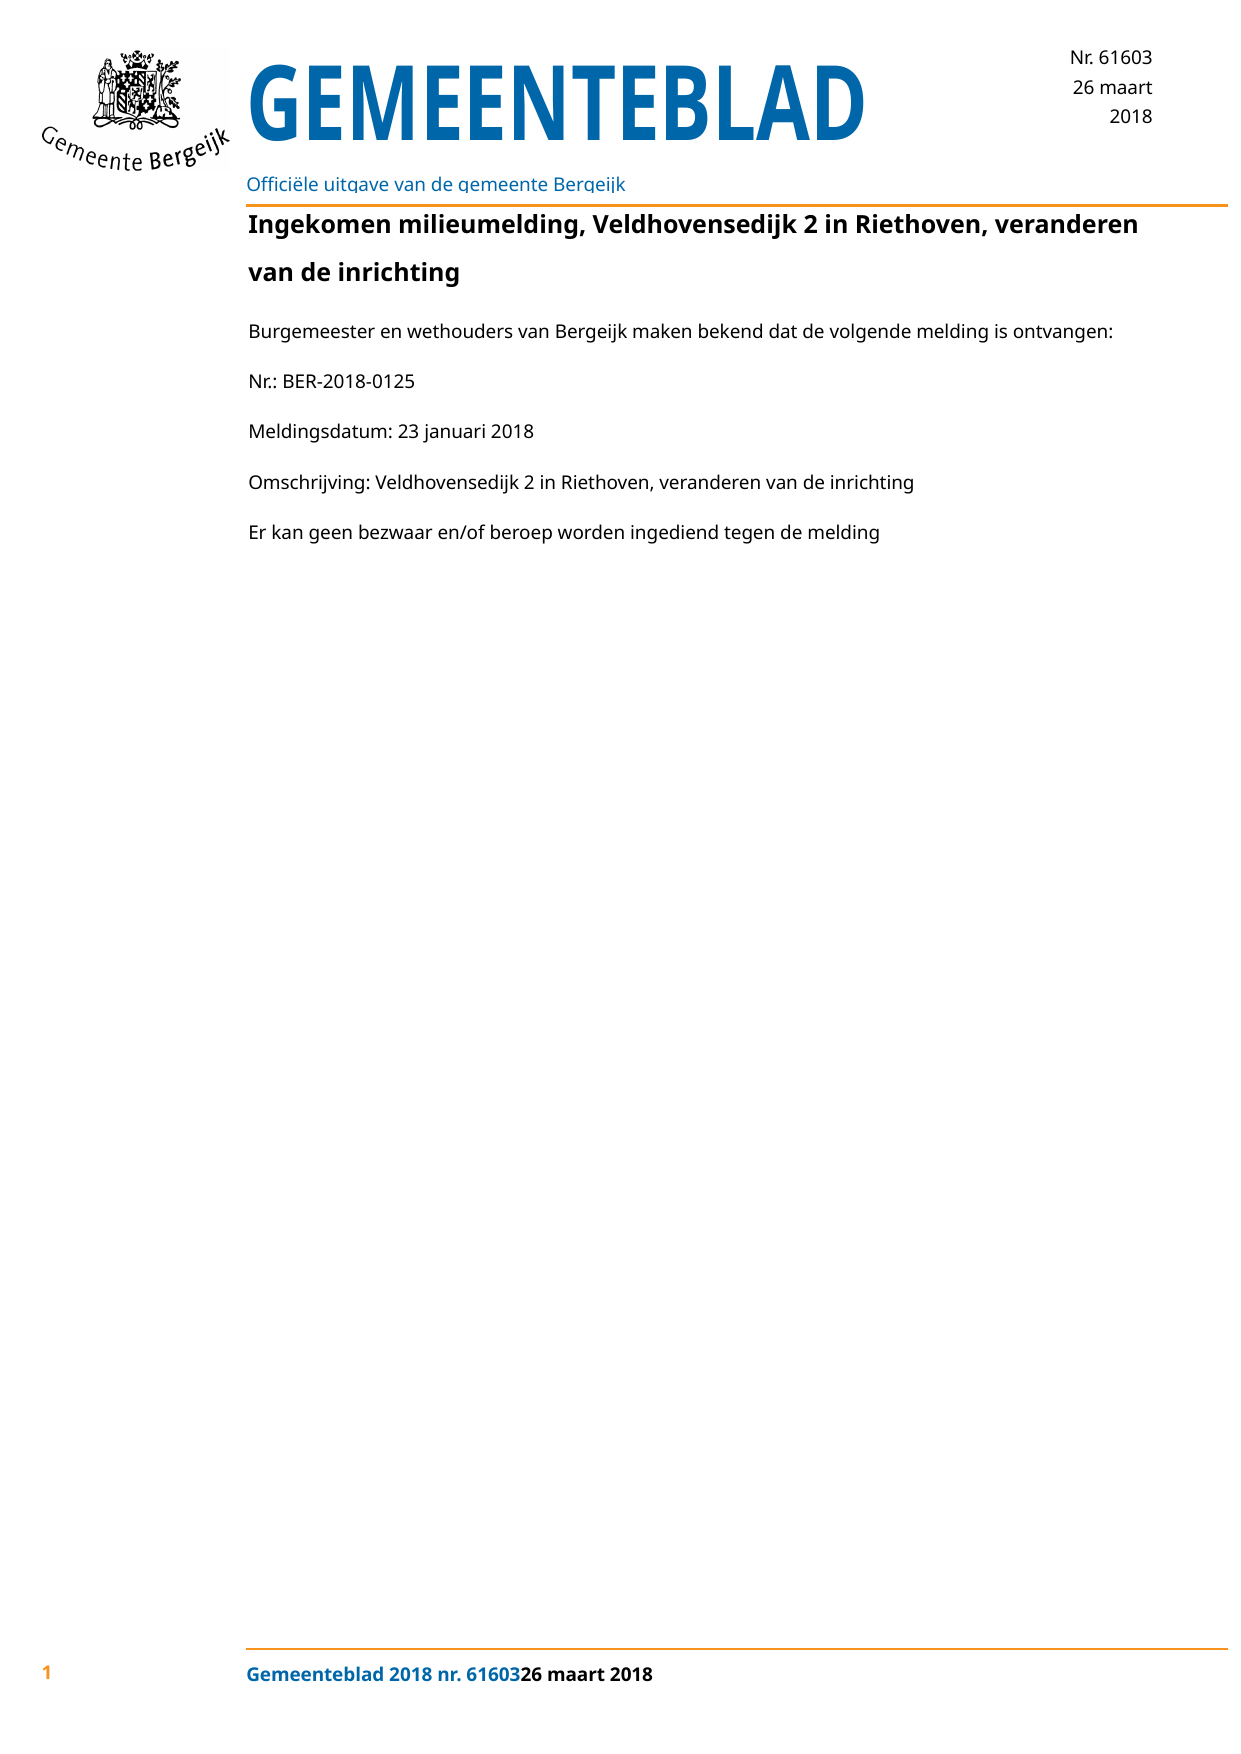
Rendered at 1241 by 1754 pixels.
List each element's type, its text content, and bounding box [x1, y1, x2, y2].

picture [41, 47, 231, 172]
text Er kan geen bezwaar en/of beroep worden ingediend tegen de melding [248, 519, 1152, 545]
text Meldingsdatum: 23 januari 2018 [248, 419, 1152, 444]
text Burgemeester en wethouders van Bergeijk maken bekend dat de volgende melding is ontvangen: [248, 318, 1152, 344]
text Nr.: BER-2018-0125 [248, 368, 1152, 394]
text Ingekomen milieumelding, Veldhovensedijk 2 in Riethoven, veranderen van de inrichting [248, 207, 1152, 288]
text Omschrijving: Veldhovensedijk 2 in Riethoven, veranderen van de inrichting [248, 469, 1152, 495]
